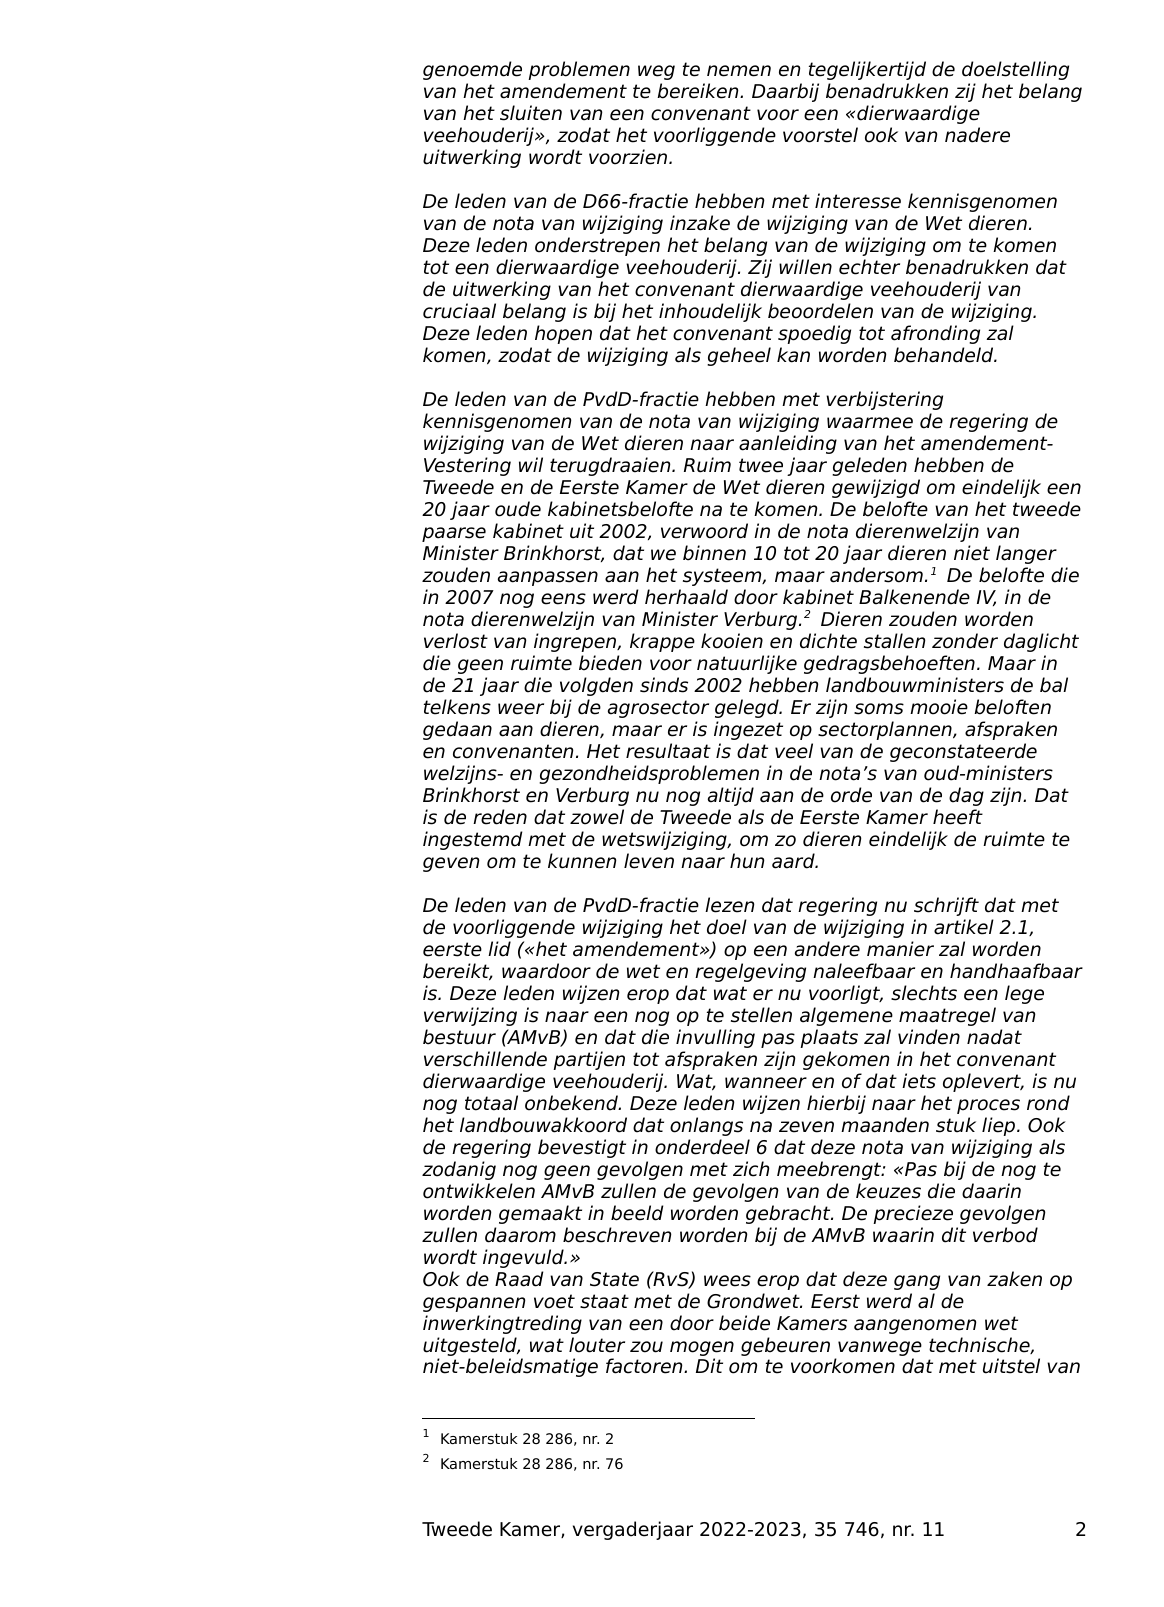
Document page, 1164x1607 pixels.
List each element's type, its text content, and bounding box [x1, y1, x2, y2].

text De leden van de PvdD-fractie lezen dat regering nu schrijft dat met de voorliggende wijziging het doel van de wijziging in artikel 2.1, eerste lid («het amendement») op een andere manier zal worden bereikt, waardoor de wet en regelgeving naleefbaar en handhaafbaar is. Deze leden wijzen erop dat wat er nu voorligt, slechts een lege verwijzing is naar een nog op te stellen algemene maatregel van bestuur (AMvB) en dat die invulling pas plaats zal vinden nadat verschillende partijen tot afspraken zijn gekomen in het convenant dierwaardige veehouderij. Wat, wanneer en of dat iets oplevert, is nu nog totaal onbekend. Deze leden wijzen hierbij naar het proces rond het landbouwakkoord dat onlangs na zeven maanden stuk liep. Ook de regering bevestigt in onderdeel 6 dat deze nota van wijziging als zodanig nog geen gevolgen met zich meebrengt: «Pas bij de nog te ontwikkelen AMvB zullen de gevolgen van de keuzes die daarin worden gemaakt in beeld worden gebracht. De precieze gevolgen zullen daarom beschreven worden bij de AMvB waarin dit verbod wordt ingevuld.» [422, 895, 1087, 1268]
text genoemde problemen weg te nemen en tegelijkertijd de doelstelling van het amendement te bereiken. Daarbij benadrukken zij het belang van het sluiten van een convenant voor een «dierwaardige veehouderij», zodat het voorliggende voorstel ook van nadere uitwerking wordt voorzien. [422, 59, 1087, 169]
text Kamerstuk 28 286, nr. 2 [422, 1427, 1087, 1449]
text De leden van de D66-fractie hebben met interesse kennisgenomen van de nota van wijziging inzake de wijziging van de Wet dieren. Deze leden onderstrepen het belang van de wijziging om te komen tot een dierwaardige veehouderij. Zij willen echter benadrukken dat de uitwerking van het convenant dierwaardige veehouderij van cruciaal belang is bij het inhoudelijk beoordelen van de wijziging. Deze leden hopen dat het convenant spoedig tot afronding zal komen, zodat de wijziging als geheel kan worden behandeld. [422, 191, 1087, 367]
text De leden van de PvdD-fractie hebben met verbijstering kennisgenomen van de nota van wijziging waarmee de regering de wijziging van de Wet dieren naar aanleiding van het amendement-Vestering wil terugdraaien. Ruim twee jaar geleden hebben de Tweede en de Eerste Kamer de Wet dieren gewijzigd om eindelijk een 20 jaar oude kabinetsbelofte na te komen. De belofte van het tweede paarse kabinet uit 2002, verwoord in de nota dierenwelzijn van Minister Brinkhorst, dat we binnen 10 tot 20 jaar dieren niet langer zouden aanpassen aan het systeem, maar andersom. De belofte die in 2007 nog eens werd herhaald door kabinet Balkenende IV, in de nota dierenwelzijn van Minister Verburg. Dieren zouden worden verlost van ingrepen, krappe kooien en dichte stallen zonder daglicht die geen ruimte bieden voor natuurlijke gedragsbehoeften. Maar in de 21 jaar die volgden sinds 2002 hebben landbouwministers de bal telkens weer bij de agrosector gelegd. Er zijn soms mooie beloften gedaan aan dieren, maar er is ingezet op sectorplannen, afspraken en convenanten. Het resultaat is dat veel van de geconstateerde welzijns- en gezondheidsproblemen in de nota’s van oud-ministers Brinkhorst en Verburg nu nog altijd aan de orde van de dag zijn. Dat is de reden dat zowel de Tweede als de Eerste Kamer heeft ingestemd met de wetswijziging, om zo dieren eindelijk de ruimte te geven om te kunnen leven naar hun aard. [422, 389, 1087, 873]
text Kamerstuk 28 286, nr. 76 [422, 1452, 1087, 1474]
text Ook de Raad van State (RvS) wees erop dat deze gang van zaken op gespannen voet staat met de Grondwet. Eerst werd al de inwerkingtreding van een door beide Kamers aangenomen wet uitgesteld, wat louter zou mogen gebeuren vanwege technische, niet-beleidsmatige factoren. Dit om te voorkomen dat met uitstel van [422, 1268, 1087, 1378]
